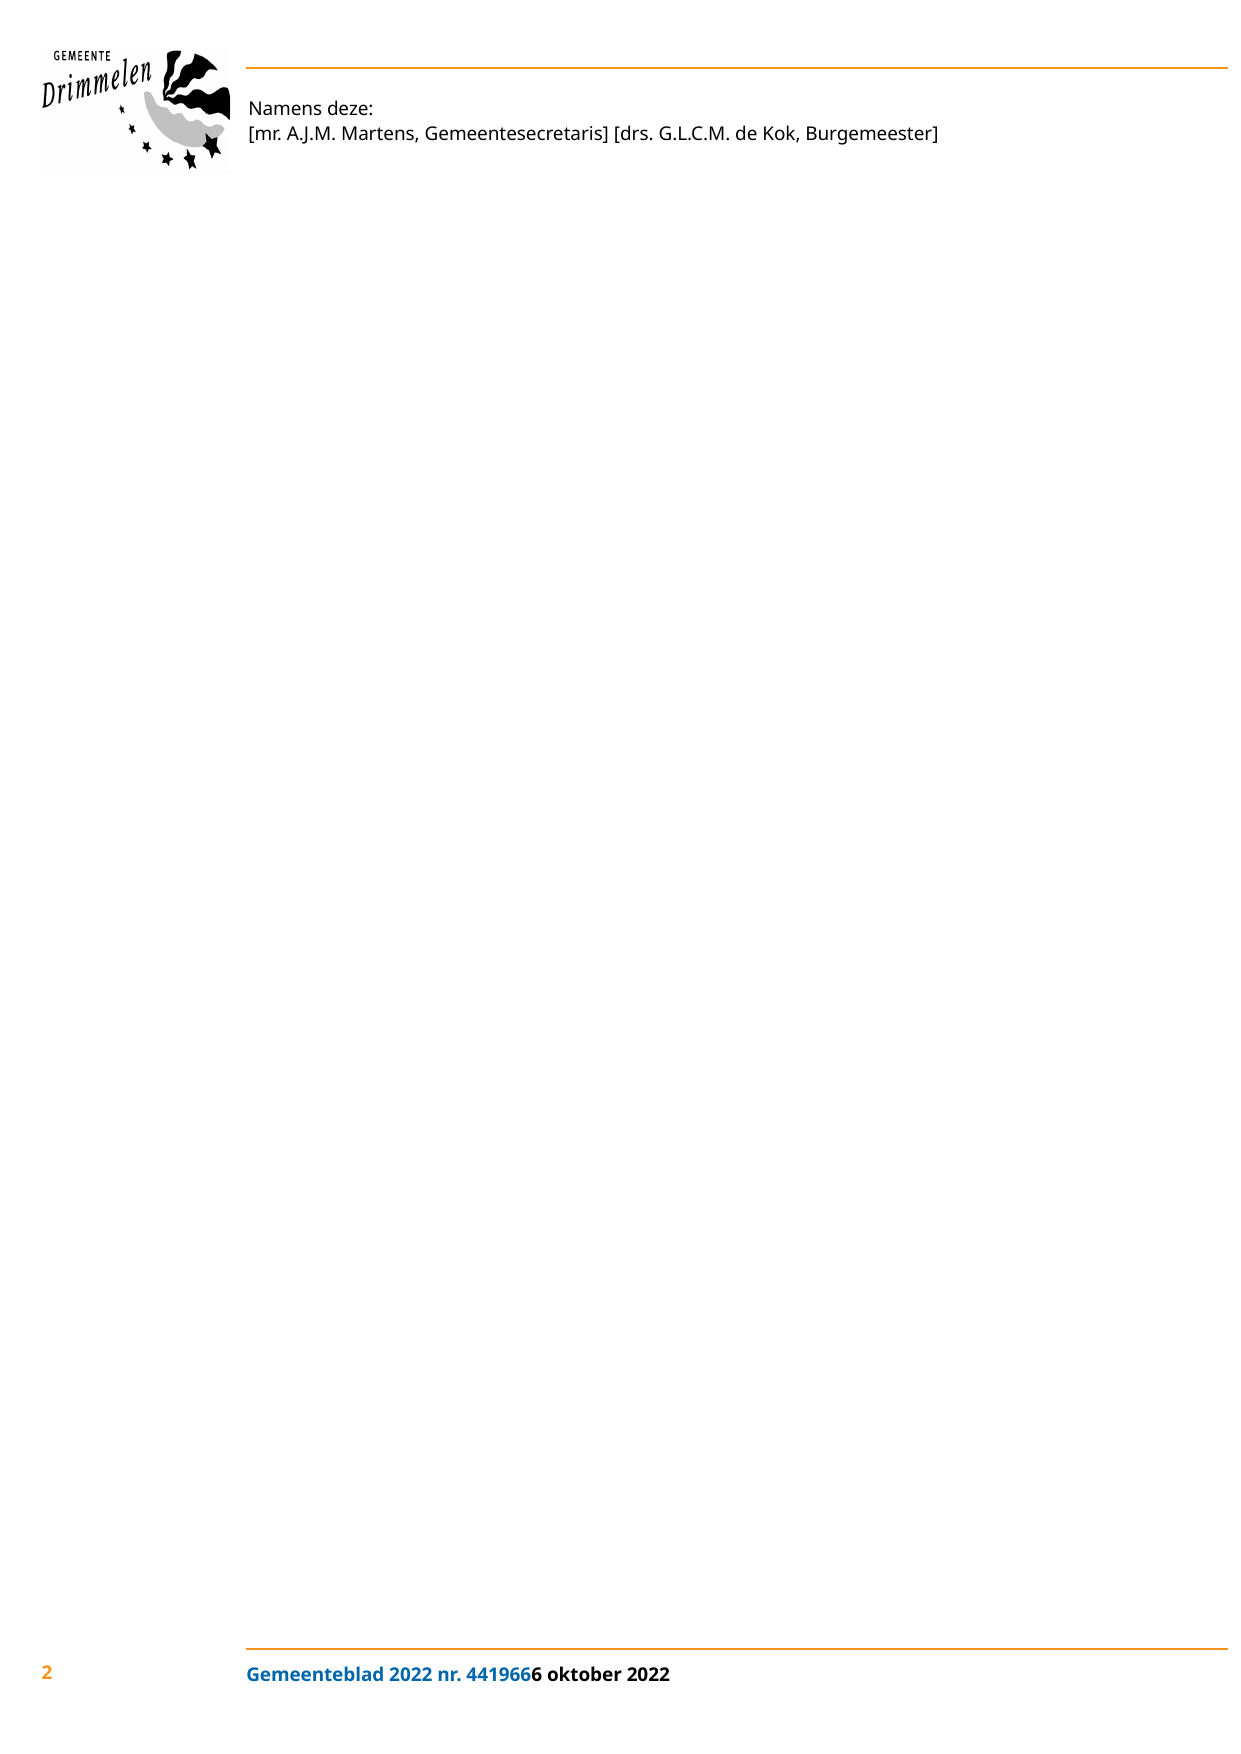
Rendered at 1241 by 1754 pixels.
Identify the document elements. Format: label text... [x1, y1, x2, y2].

text [mr. A.J.M. Martens, Gemeentesecretaris] [drs. G.L.C.M. de Kok, Burgemeester] [248, 121, 1152, 146]
text Namens deze: [248, 95, 1152, 121]
picture [41, 47, 231, 172]
